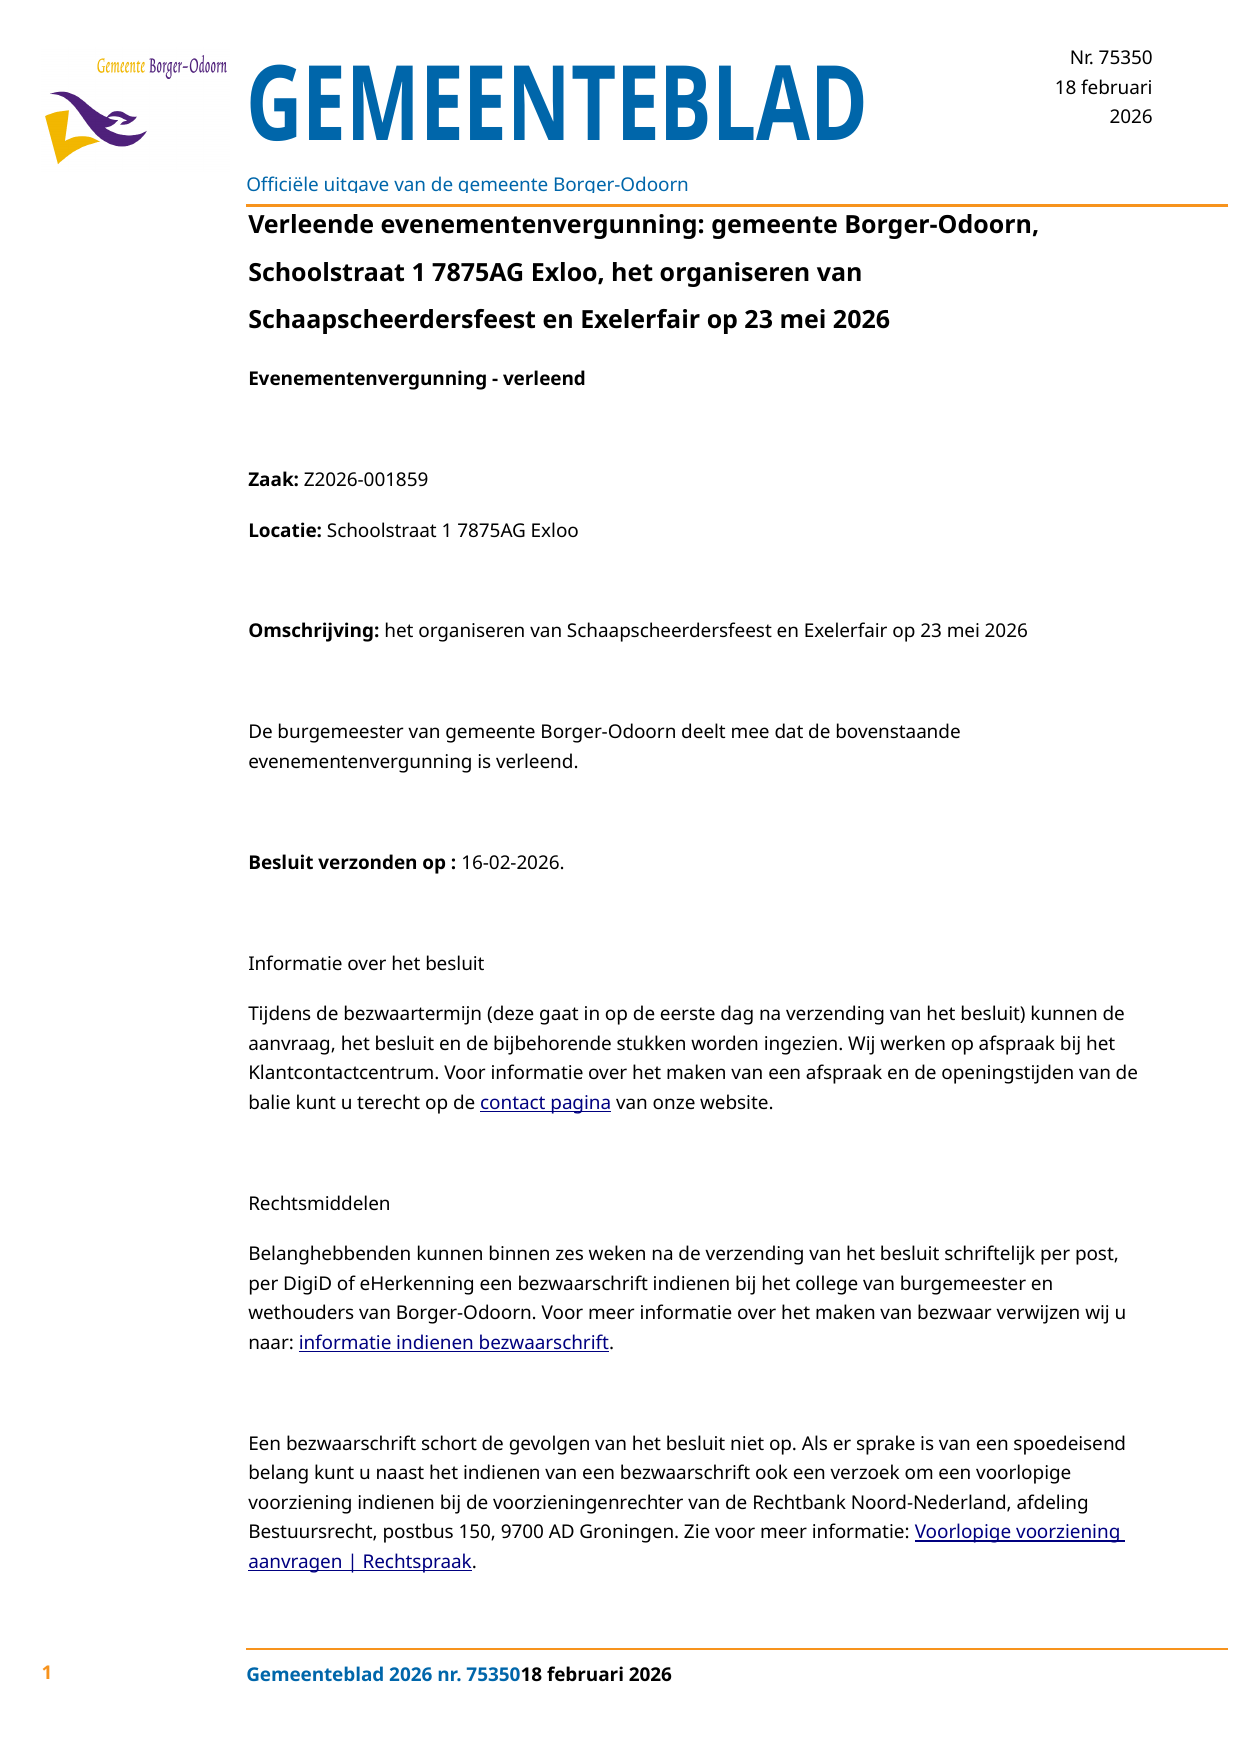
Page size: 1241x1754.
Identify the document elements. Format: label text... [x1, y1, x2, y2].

text Een bezwaarschrift schort de gevolgen van het besluit niet op. Als er sprake is van een spoedeisend belang kunt u naast het indienen van een bezwaarschrift ook een verzoek om een voorlopige voorziening indienen bij de voorzieningenrechter van de Rechtbank Noord-Nederland, afdeling Bestuursrecht, postbus 150, 9700 AD Groningen. Zie voor meer informatie: Voorlopige voorziening aanvragen | Rechtspraak. [248, 1430, 1152, 1574]
text Zaak: Z2026-001859 [248, 466, 1152, 492]
text Verleende evenementenvergunning: gemeente Borger-Odoorn, Schoolstraat 1 7875AG Exloo, het organiseren van Schaapscheerdersfeest en Exelerfair op 23 mei 2026 [248, 207, 1152, 336]
text Locatie: Schoolstraat 1 7875AG Exloo [248, 517, 1152, 542]
text Belanghebbenden kunnen binnen zes weken na de verzending van het besluit schriftelijk per post, per DigiD of eHerkenning een bezwaarschrift indienen bij het college van burgemeester en wethouders van Borger-Odoorn. Voor meer informatie over het maken van bezwaar verwijzen wij u naar: informatie indienen bezwaarschrift. [248, 1240, 1152, 1354]
text Tijdens de bezwaartermijn (deze gaat in op de eerste dag na verzending van het besluit) kunnen de aanvraag, het besluit en de bijbehorende stukken worden ingezien. Wij werken op afspraak bij het Klantcontactcentrum. Voor informatie over het maken van een afspraak en de openingstijden van de balie kunt u terecht op de contact pagina van onze website. [248, 1000, 1152, 1114]
text Omschrijving: het organiseren van Schaapscheerdersfeest en Exelerfair op 23 mei 2026 [248, 618, 1152, 643]
text Informatie over het besluit [248, 950, 1152, 975]
text Rechtsmiddelen [248, 1190, 1152, 1215]
picture [41, 47, 231, 172]
text De burgemeester van gemeente Borger-Odoorn deelt mee dat de bovenstaande evenementenvergunning is verleend. [248, 718, 1152, 774]
text Besluit verzonden op : 16-02-2026. [248, 849, 1152, 874]
text Evenementenvergunning - verleend [248, 366, 1152, 391]
